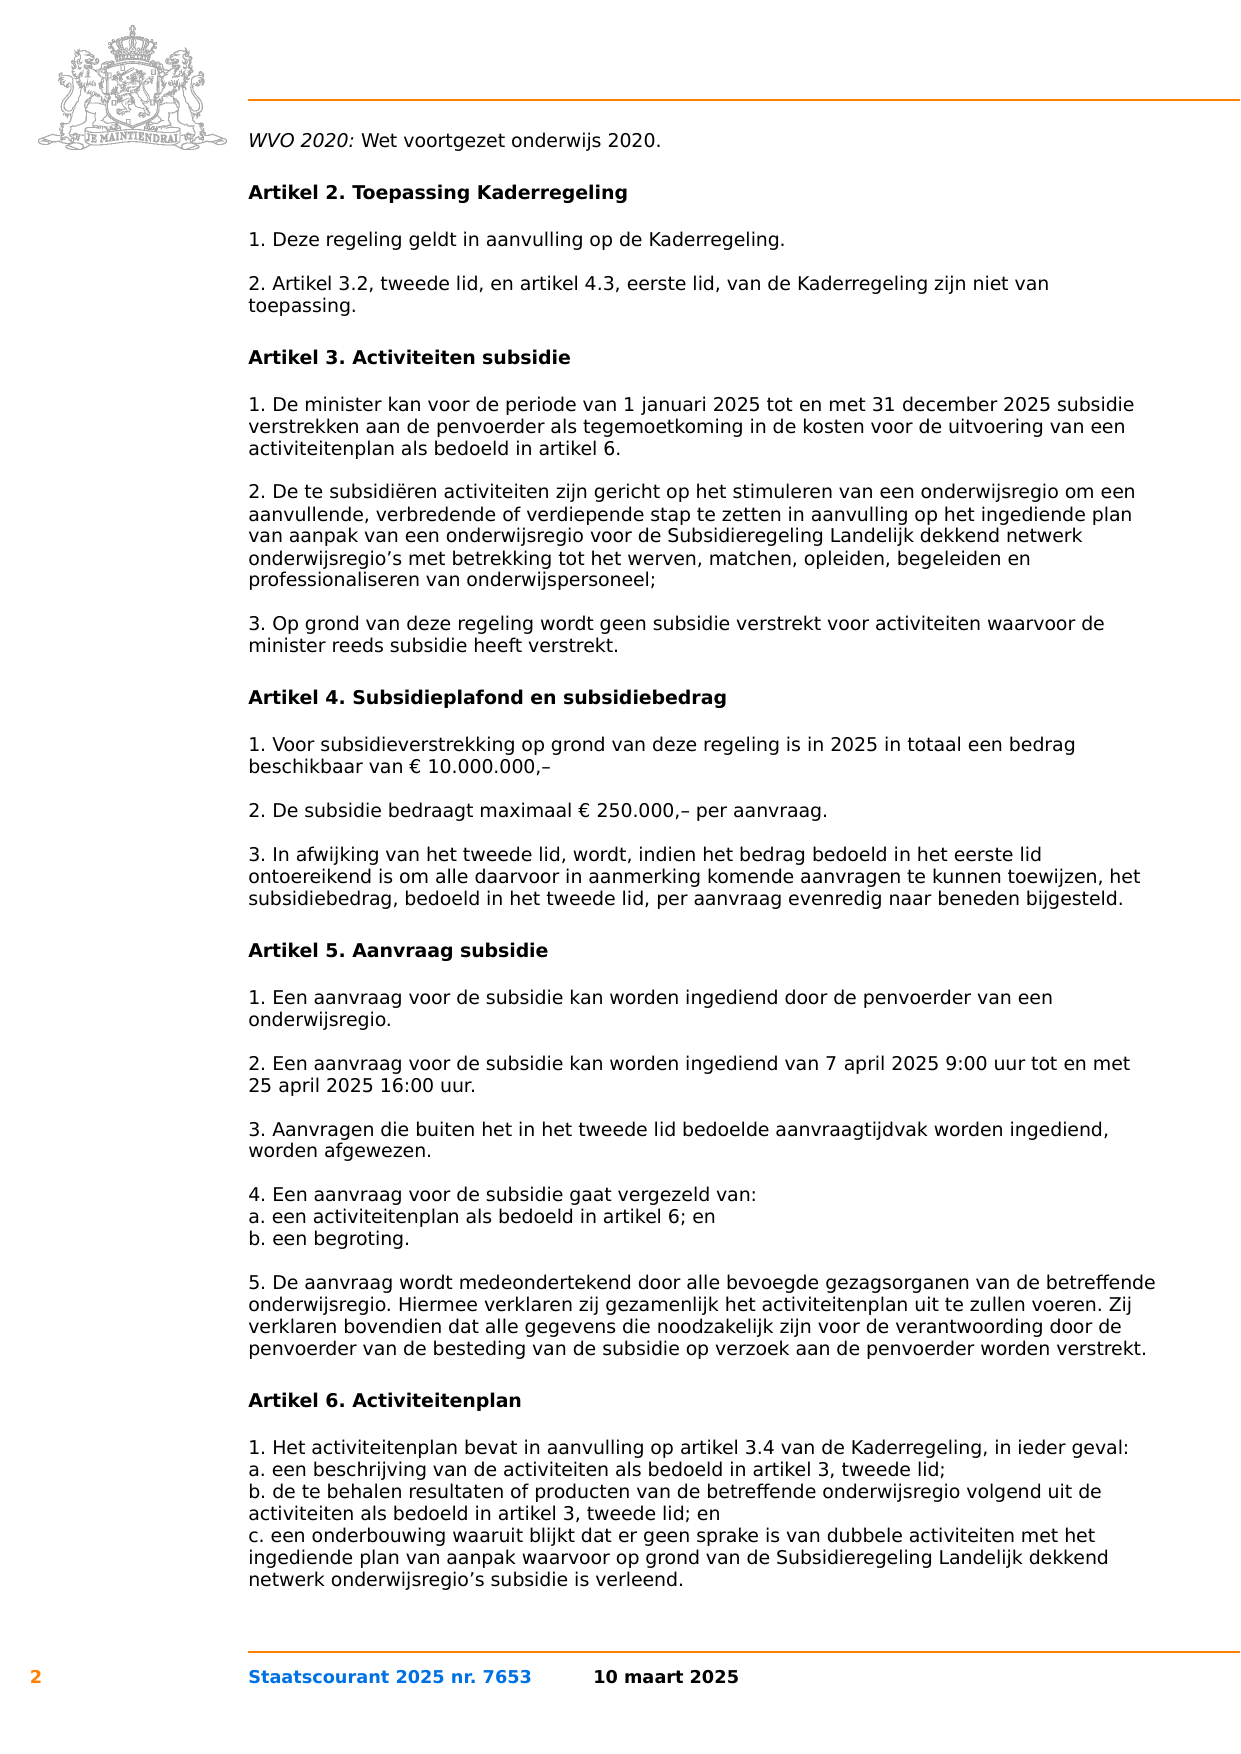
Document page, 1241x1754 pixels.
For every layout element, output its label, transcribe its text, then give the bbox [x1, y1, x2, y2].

text 2. Artikel 3.2, tweede lid, en artikel 4.3, eerste lid, van de Kaderregeling zijn niet van toepassing. [248, 273, 1163, 317]
text c. een onderbouwing waaruit blijkt dat er geen sprake is van dubbele activiteiten met het ingediende plan van aanpak waarvoor op grond van de Subsidieregeling Landelijk dekkend netwerk onderwijsregio’s subsidie is verleend. [248, 1525, 1163, 1591]
text 2. De te subsidiëren activiteiten zijn gericht op het stimuleren van een onderwijsregio om een aanvullende, verbredende of verdiepende stap te zetten in aanvulling op het ingediende plan van aanpak van een onderwijsregio voor de Subsidieregeling Landelijk dekkend netwerk onderwijsregio’s met betrekking tot het werven, matchen, opleiden, begeleiden en professionaliseren van onderwijspersoneel; [248, 481, 1163, 591]
picture [38, 25, 227, 150]
text b. een begroting. [248, 1228, 1163, 1250]
subtitle Artikel 5. Aanvraag subsidie [248, 940, 1163, 962]
subtitle Artikel 2. Toepassing Kaderregeling [248, 182, 1163, 204]
subtitle Artikel 3. Activiteiten subsidie [248, 347, 1163, 369]
text 2. De subsidie bedraagt maximaal € 250.000,– per aanvraag. [248, 800, 1163, 822]
text 3. In afwijking van het tweede lid, wordt, indien het bedrag bedoeld in het eerste lid ontoereikend is om alle daarvoor in aanmerking komende aanvragen te kunnen toewijzen, het subsidiebedrag, bedoeld in het tweede lid, per aanvraag evenredig naar beneden bijgesteld. [248, 844, 1163, 910]
subtitle Artikel 4. Subsidieplafond en subsidiebedrag [248, 687, 1163, 709]
text 1. Het activiteitenplan bevat in aanvulling op artikel 3.4 van de Kaderregeling, in ieder geval: [248, 1437, 1163, 1459]
text 1. Deze regeling geldt in aanvulling op de Kaderregeling. [248, 229, 1163, 251]
text 1. De minister kan voor de periode van 1 januari 2025 tot en met 31 december 2025 subsidie verstrekken aan de penvoerder als tegemoetkoming in de kosten voor de uitvoering van een activiteitenplan als bedoeld in artikel 6. [248, 394, 1163, 459]
text WVO 2020: Wet voortgezet onderwijs 2020. [248, 130, 1163, 152]
text 4. Een aanvraag voor de subsidie gaat vergezeld van: [248, 1184, 1163, 1206]
text 1. Een aanvraag voor de subsidie kan worden ingediend door de penvoerder van een onderwijsregio. [248, 987, 1163, 1031]
text a. een beschrijving van de activiteiten als bedoeld in artikel 3, tweede lid; [248, 1459, 1163, 1481]
text a. een activiteitenplan als bedoeld in artikel 6; en [248, 1206, 1163, 1228]
text b. de te behalen resultaten of producten van de betreffende onderwijsregio volgend uit de activiteiten als bedoeld in artikel 3, tweede lid; en [248, 1481, 1163, 1525]
text 3. Aanvragen die buiten het in het tweede lid bedoelde aanvraagtijdvak worden ingediend, worden afgewezen. [248, 1118, 1163, 1162]
subtitle Artikel 6. Activiteitenplan [248, 1390, 1163, 1412]
text 1. Voor subsidieverstrekking op grond van deze regeling is in 2025 in totaal een bedrag beschikbaar van € 10.000.000,– [248, 734, 1163, 778]
text 2. Een aanvraag voor de subsidie kan worden ingediend van 7 april 2025 9:00 uur tot en met 25 april 2025 16:00 uur. [248, 1053, 1163, 1097]
text 5. De aanvraag wordt medeondertekend door alle bevoegde gezagsorganen van de betreffende onderwijsregio. Hiermee verklaren zij gezamenlijk het activiteitenplan uit te zullen voeren. Zij verklaren bovendien dat alle gegevens die noodzakelijk zijn voor de verantwoording door de penvoerder van de besteding van de subsidie op verzoek aan de penvoerder worden verstrekt. [248, 1272, 1163, 1360]
text 3. Op grond van deze regeling wordt geen subsidie verstrekt voor activiteiten waarvoor de minister reeds subsidie heeft verstrekt. [248, 613, 1163, 657]
